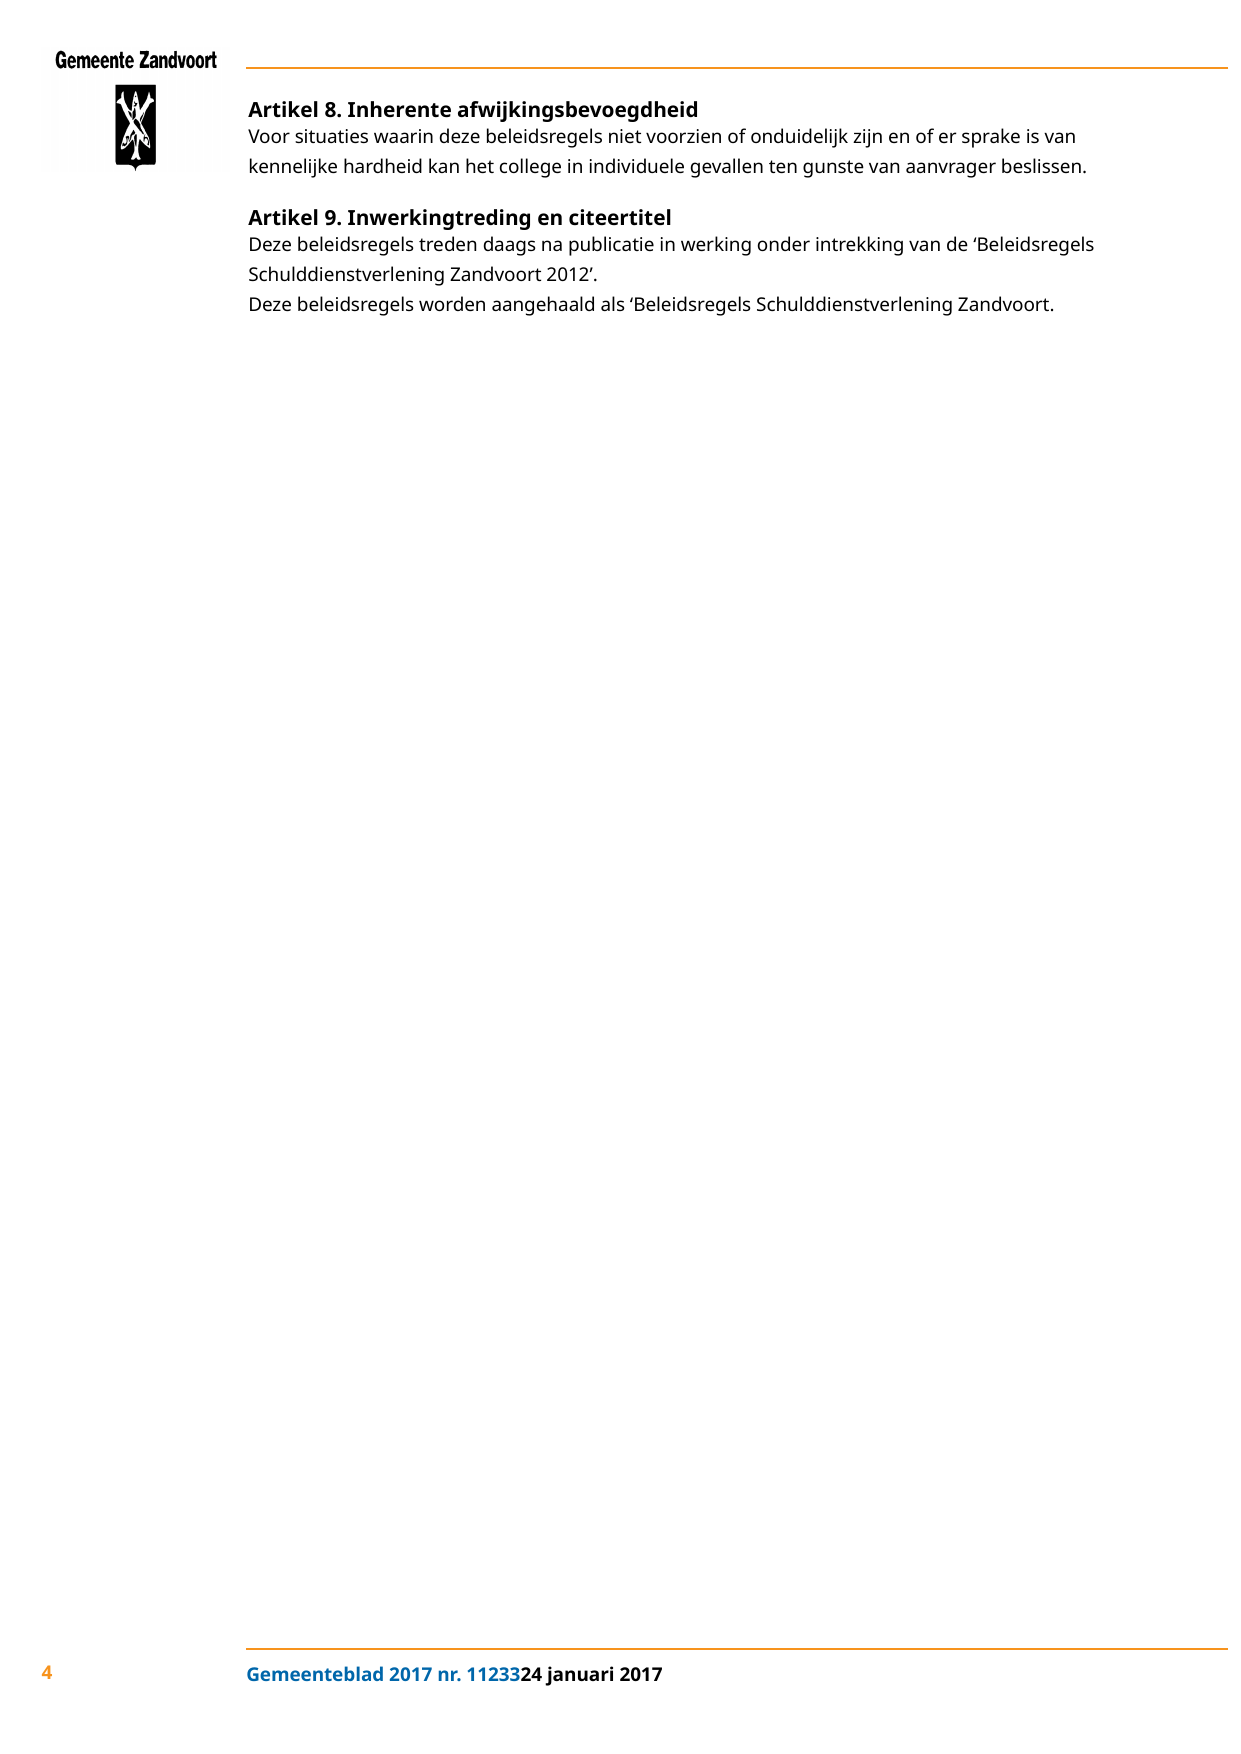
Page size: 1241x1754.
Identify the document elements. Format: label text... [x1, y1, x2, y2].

text Deze beleidsregels worden aangehaald als ‘Beleidsregels Schulddienstverlening Zandvoort. [248, 291, 1152, 317]
text Artikel 8. Inherente afwijkingsbevoegdheid [248, 95, 1152, 123]
text Artikel 9. Inwerkingtreding en citeertitel [248, 203, 1152, 232]
picture [41, 47, 231, 172]
text Voor situaties waarin deze beleidsregels niet voorzien of onduidelijk zijn en of er sprake is van kennelijke hardheid kan het college in individuele gevallen ten gunste van aanvrager beslissen. [248, 123, 1152, 178]
text Deze beleidsregels treden daags na publicatie in werking onder intrekking van de ‘Beleidsregels Schulddienstverlening Zandvoort 2012’. [248, 232, 1152, 287]
